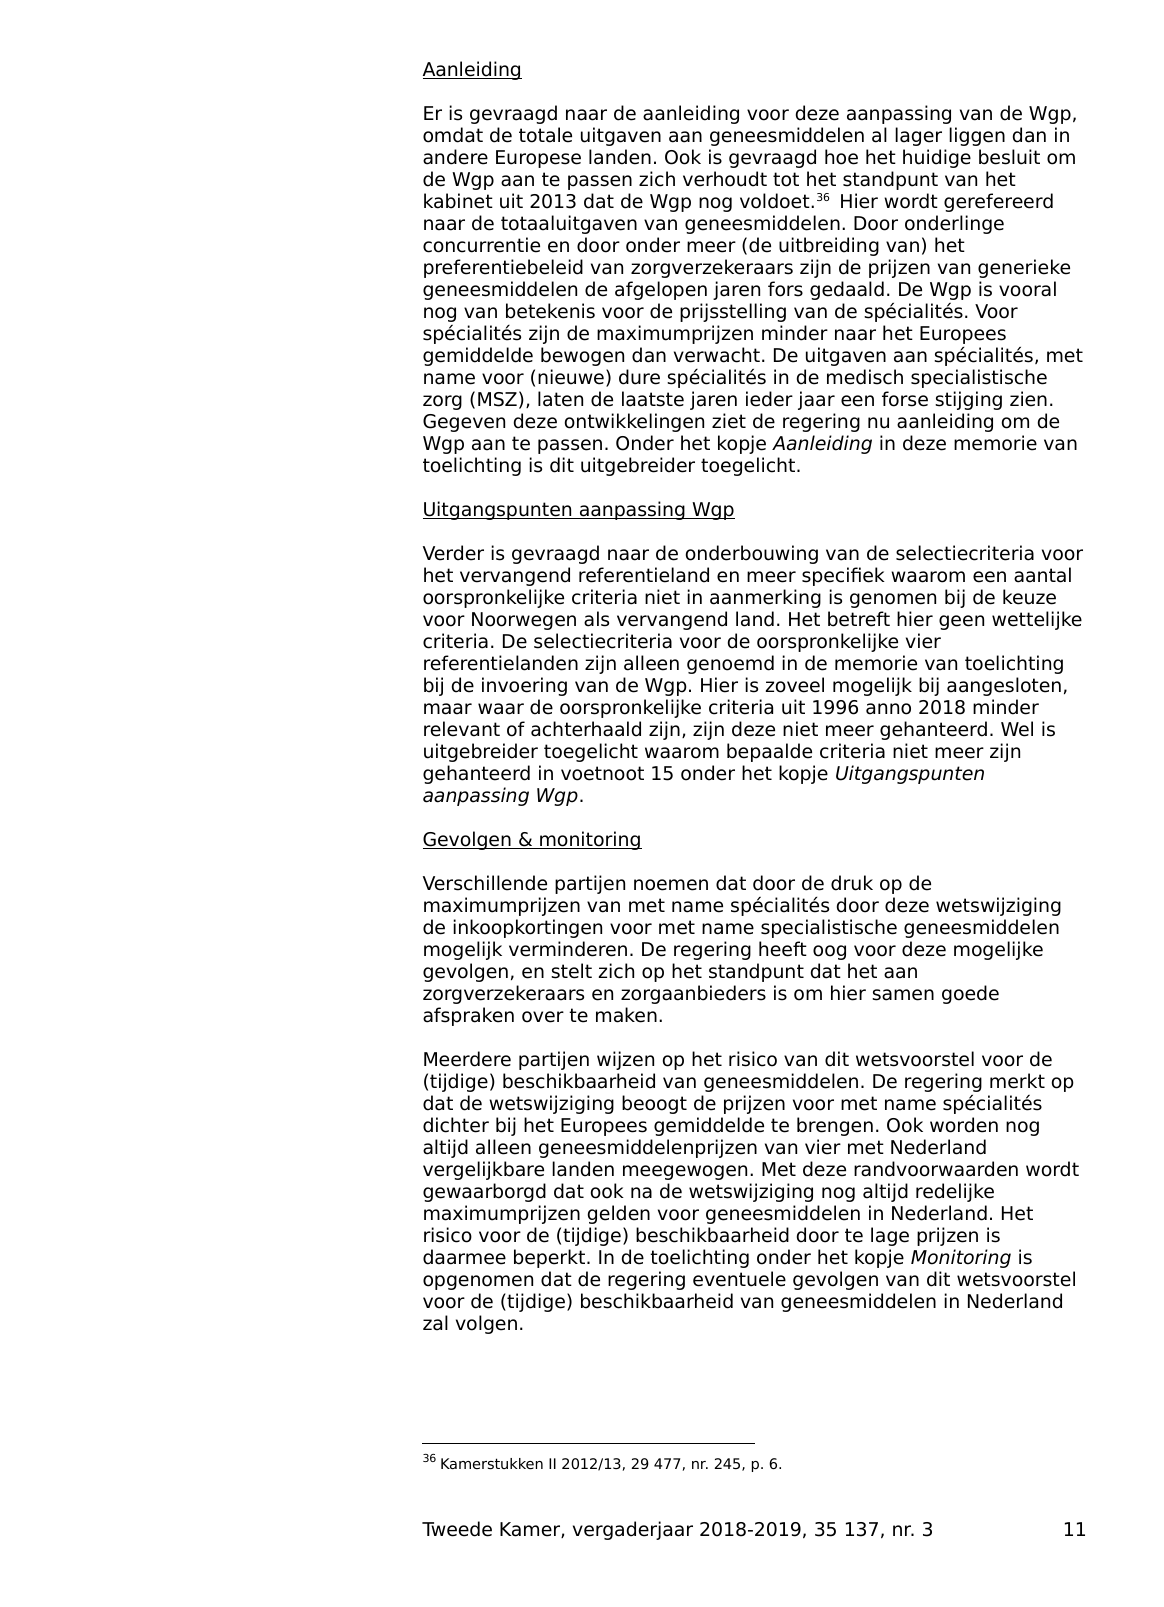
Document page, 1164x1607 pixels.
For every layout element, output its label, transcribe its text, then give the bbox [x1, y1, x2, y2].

text Verder is gevraagd naar de onderbouwing van de selectiecriteria voor het vervangend referentieland en meer specifiek waarom een aantal oorspronkelijke criteria niet in aanmerking is genomen bij de keuze voor Noorwegen als vervangend land. Het betreft hier geen wettelijke criteria. De selectiecriteria voor de oorspronkelijke vier referentielanden zijn alleen genoemd in de memorie van toelichting bij de invoering van de Wgp. Hier is zoveel mogelijk bij aangesloten, maar waar de oorspronkelijke criteria uit 1996 anno 2018 minder relevant of achterhaald zijn, zijn deze niet meer gehanteerd. Wel is uitgebreider toegelicht waarom bepaalde criteria niet meer zijn gehanteerd in voetnoot 15 onder het kopje Uitgangspunten aanpassing Wgp. [422, 543, 1087, 807]
text Meerdere partijen wijzen op het risico van dit wetsvoorstel voor de (tijdige) beschikbaarheid van geneesmiddelen. De regering merkt op dat de wetswijziging beoogt de prijzen voor met name spécialités dichter bij het Europees gemiddelde te brengen. Ook worden nog altijd alleen geneesmiddelenprijzen van vier met Nederland vergelijkbare landen meegewogen. Met deze randvoorwaarden wordt gewaarborgd dat ook na de wetswijziging nog altijd redelijke maximumprijzen gelden voor geneesmiddelen in Nederland. Het risico voor de (tijdige) beschikbaarheid door te lage prijzen is daarmee beperkt. In de toelichting onder het kopje Monitoring is opgenomen dat de regering eventuele gevolgen van dit wetsvoorstel voor de (tijdige) beschikbaarheid van geneesmiddelen in Nederland zal volgen. [422, 1049, 1087, 1335]
subtitle Uitgangspunten aanpassing Wgp [422, 499, 1087, 521]
subtitle Aanleiding [422, 59, 1087, 81]
subtitle Gevolgen & monitoring [422, 829, 1087, 851]
text Kamerstukken II 2012/13, 29 477, nr. 245, p. 6. [422, 1452, 1087, 1474]
text Er is gevraagd naar de aanleiding voor deze aanpassing van de Wgp, omdat de totale uitgaven aan geneesmiddelen al lager liggen dan in andere Europese landen. Ook is gevraagd hoe het huidige besluit om de Wgp aan te passen zich verhoudt tot het standpunt van het kabinet uit 2013 dat de Wgp nog voldoet. Hier wordt gerefereerd naar de totaaluitgaven van geneesmiddelen. Door onderlinge concurrentie en door onder meer (de uitbreiding van) het preferentiebeleid van zorgverzekeraars zijn de prijzen van generieke geneesmiddelen de afgelopen jaren fors gedaald. De Wgp is vooral nog van betekenis voor de prijsstelling van de spécialités. Voor spécialités zijn de maximumprijzen minder naar het Europees gemiddelde bewogen dan verwacht. De uitgaven aan spécialités, met name voor (nieuwe) dure spécialités in de medisch specialistische zorg (MSZ), laten de laatste jaren ieder jaar een forse stijging zien. Gegeven deze ontwikkelingen ziet de regering nu aanleiding om de Wgp aan te passen. Onder het kopje Aanleiding in deze memorie van toelichting is dit uitgebreider toegelicht. [422, 103, 1087, 477]
text Verschillende partijen noemen dat door de druk op de maximumprijzen van met name spécialités door deze wetswijziging de inkoopkortingen voor met name specialistische geneesmiddelen mogelijk verminderen. De regering heeft oog voor deze mogelijke gevolgen, en stelt zich op het standpunt dat het aan zorgverzekeraars en zorgaanbieders is om hier samen goede afspraken over te maken. [422, 873, 1087, 1027]
